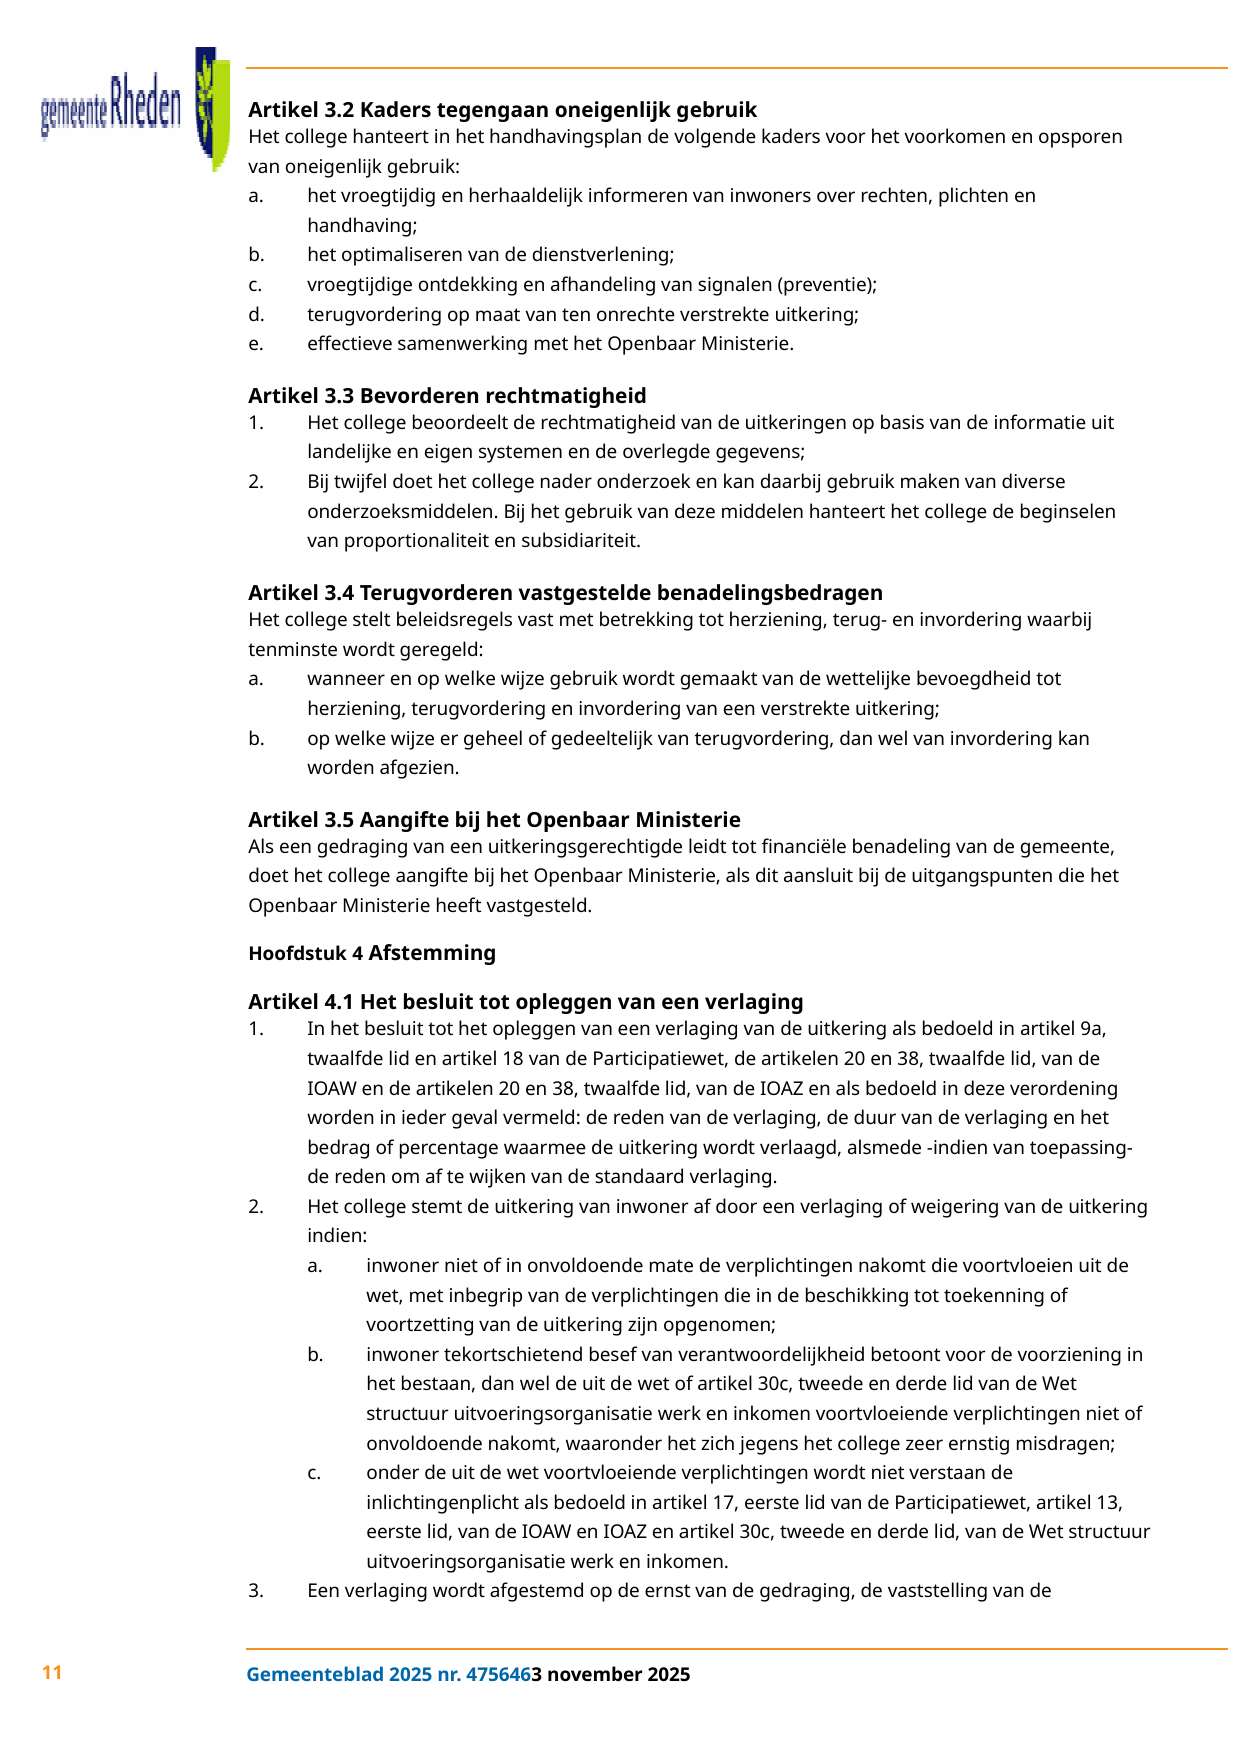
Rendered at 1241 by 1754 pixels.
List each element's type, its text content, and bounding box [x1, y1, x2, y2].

list Bij twijfel doet het college nader onderzoek en kan daarbij gebruik maken van diverse onderzoeksmiddelen. Bij het gebruik van deze middelen hanteert het college de beginselen van proportionaliteit en subsidiariteit. [248, 468, 1152, 553]
list Een verlaging wordt afgestemd op de ernst van de gedraging, de vaststelling van de [248, 1578, 1152, 1603]
list In het besluit tot het opleggen van een verlaging van de uitkering als bedoeld in artikel 9a, twaalfde lid en artikel 18 van de Participatiewet, de artikelen 20 en 38, twaalfde lid, van de IOAW en de artikelen 20 en 38, twaalfde lid, van de IOAZ en als bedoeld in deze verordening worden in ieder geval vermeld: de reden van de verlaging, de duur van de verlaging en het bedrag of percentage waarmee de uitkering wordt verlaagd, alsmede -indien van toepassing- de reden om af te wijken van de standaard verlaging. [248, 1016, 1152, 1189]
list Het college beoordeelt de rechtmatigheid van de uitkeringen op basis van de informatie uit landelijke en eigen systemen en de overlegde gegevens; [248, 409, 1152, 464]
text Artikel 3.5 Aangifte bij het Openbaar Ministerie [248, 805, 1152, 833]
list het optimaliseren van de dienstverlening; [248, 242, 1152, 267]
text Als een gedraging van een uitkeringsgerechtigde leidt tot financiële benadeling van de gemeente, doet het college aangifte bij het Openbaar Ministerie, als dit aansluit bij de uitgangspunten die het Openbaar Ministerie heeft vastgesteld. [248, 833, 1152, 918]
text Hoofdstuk 4 Afstemming [248, 938, 1152, 966]
list inwoner niet of in onvoldoende mate de verplichtingen nakomt die voortvloeien uit de wet, met inbegrip van de verplichtingen die in de beschikking tot toekenning of voortzetting van de uitkering zijn opgenomen; [307, 1252, 1152, 1337]
text Artikel 3.4 Terugvorderen vastgestelde benadelingsbedragen [248, 578, 1152, 606]
text Artikel 3.3 Bevorderen rechtmatigheid [248, 381, 1152, 409]
list op welke wijze er geheel of gedeeltelijk van terugvordering, dan wel van invordering kan worden afgezien. [248, 725, 1152, 780]
text Het college hanteert in het handhavingsplan de volgende kaders voor het voorkomen en opsporen van oneigenlijk gebruik: [248, 123, 1152, 178]
text Artikel 3.2 Kaders tegengaan oneigenlijk gebruik [248, 95, 1152, 123]
list inwoner tekortschietend besef van verantwoordelijkheid betoont voor de voorziening in het bestaan, dan wel de uit de wet of artikel 30c, tweede en derde lid van de Wet structuur uitvoeringsorganisatie werk en inkomen voortvloeiende verplichtingen niet of onvoldoende nakomt, waaronder het zich jegens het college zeer ernstig misdragen; [307, 1341, 1152, 1456]
list terugvordering op maat van ten onrechte verstrekte uitkering; [248, 301, 1152, 326]
list onder de uit de wet voortvloeiende verplichtingen wordt niet verstaan de inlichtingenplicht als bedoeld in artikel 17, eerste lid van de Participatiewet, artikel 13, eerste lid, van de IOAW en IOAZ en artikel 30c, tweede en derde lid, van de Wet structuur uitvoeringsorganisatie werk en inkomen. [307, 1459, 1152, 1574]
text Artikel 4.1 Het besluit tot opleggen van een verlaging [248, 987, 1152, 1016]
list wanneer en op welke wijze gebruik wordt gemaakt van de wettelijke bevoegdheid tot herziening, terugvordering en invordering van een verstrekte uitkering; [248, 666, 1152, 721]
text Het college stelt beleidsregels vast met betrekking tot herziening, terug- en invordering waarbij tenminste wordt geregeld: [248, 606, 1152, 662]
list vroegtijdige ontdekking en afhandeling van signalen (preventie); [248, 271, 1152, 297]
list effectieve samenwerking met het Openbaar Ministerie. [248, 330, 1152, 356]
list Het college stemt de uitkering van inwoner af door een verlaging of weigering van de uitkering indien: [248, 1193, 1152, 1248]
list het vroegtijdig en herhaaldelijk informeren van inwoners over rechten, plichten en handhaving; [248, 182, 1152, 238]
picture [41, 47, 231, 172]
